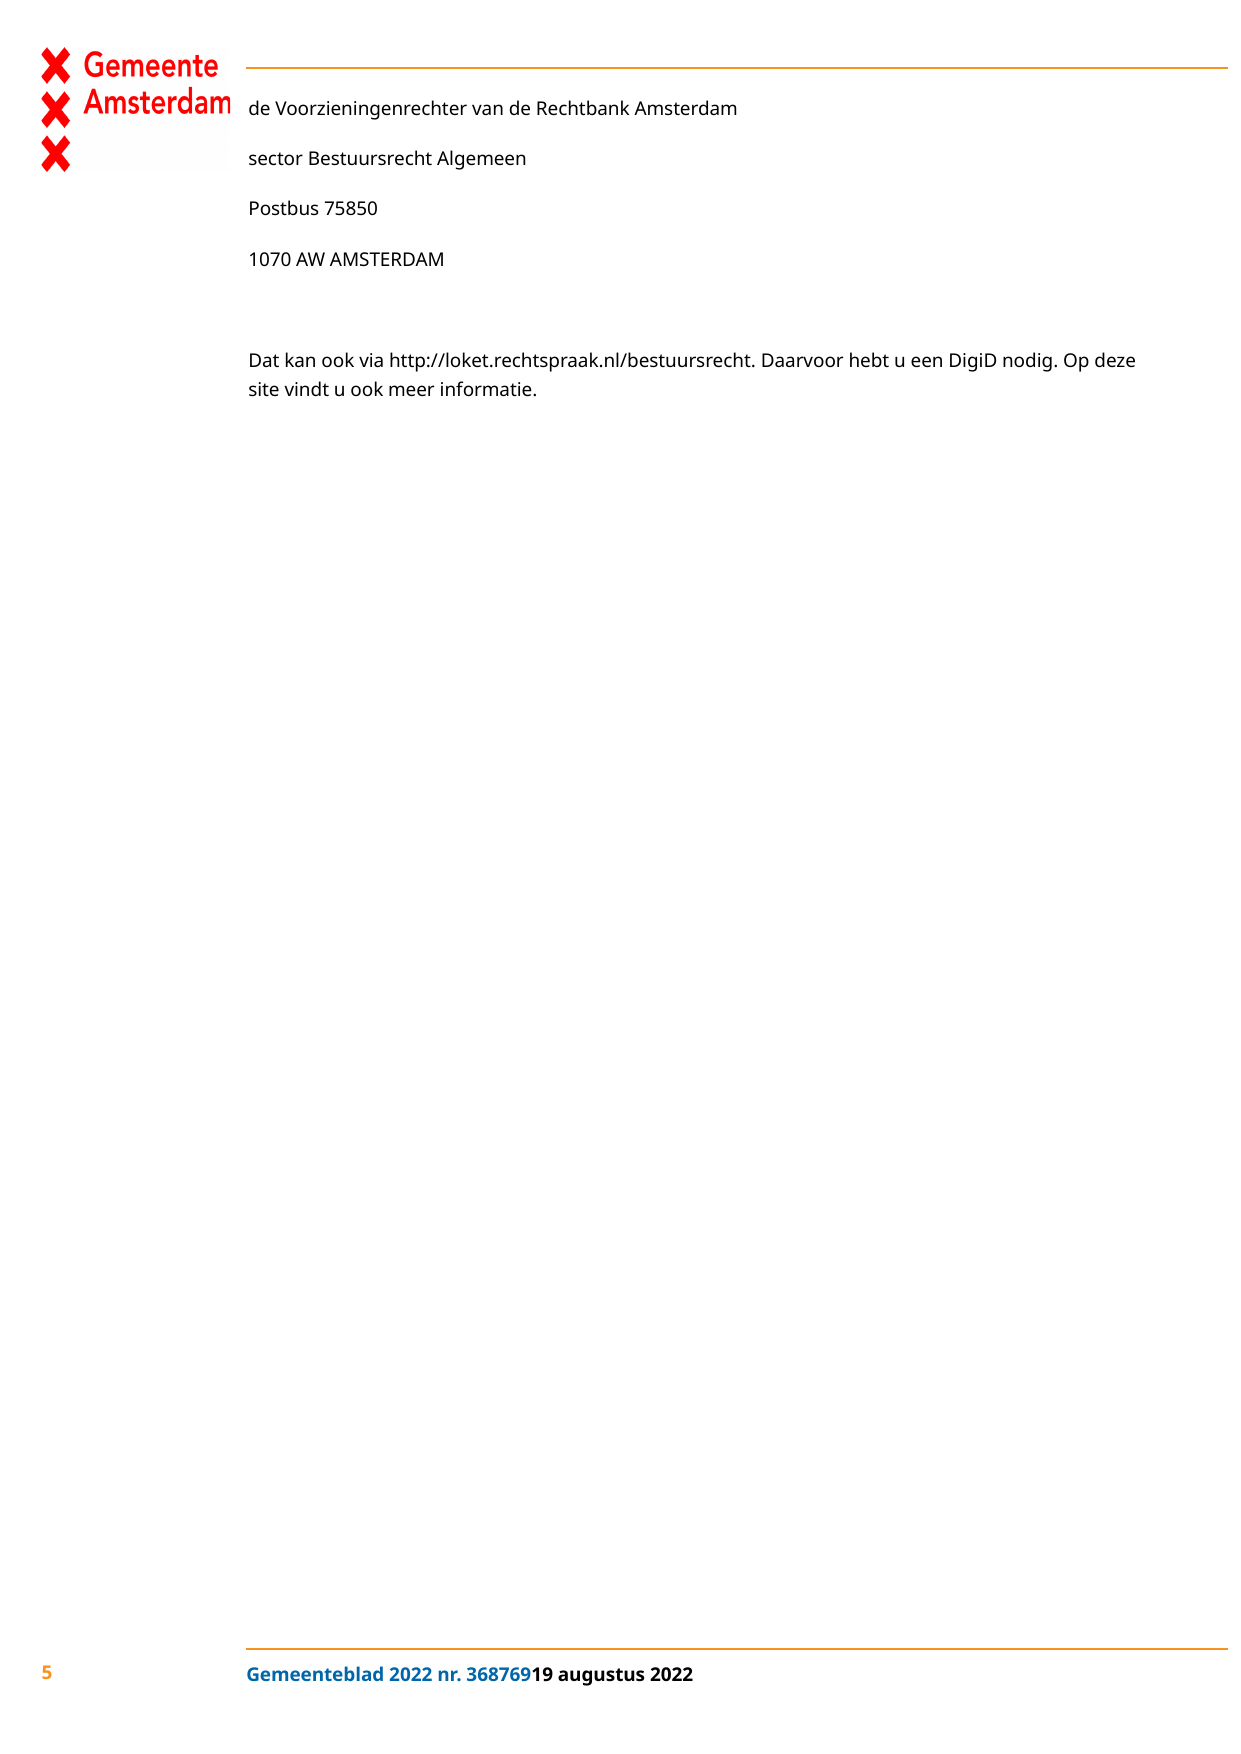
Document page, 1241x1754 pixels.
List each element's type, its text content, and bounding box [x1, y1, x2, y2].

picture [41, 47, 231, 172]
text de Voorzieningenrechter van de Rechtbank Amsterdam [248, 95, 1152, 121]
text Postbus 75850 [248, 196, 1152, 221]
text Dat kan ook via http://loket.rechtspraak.nl/bestuursrecht. Daarvoor hebt u een DigiD nodig. Op deze site vindt u ook meer informatie. [248, 347, 1152, 402]
text sector Bestuursrecht Algemeen [248, 145, 1152, 171]
text 1070 AW AMSTERDAM [248, 246, 1152, 272]
